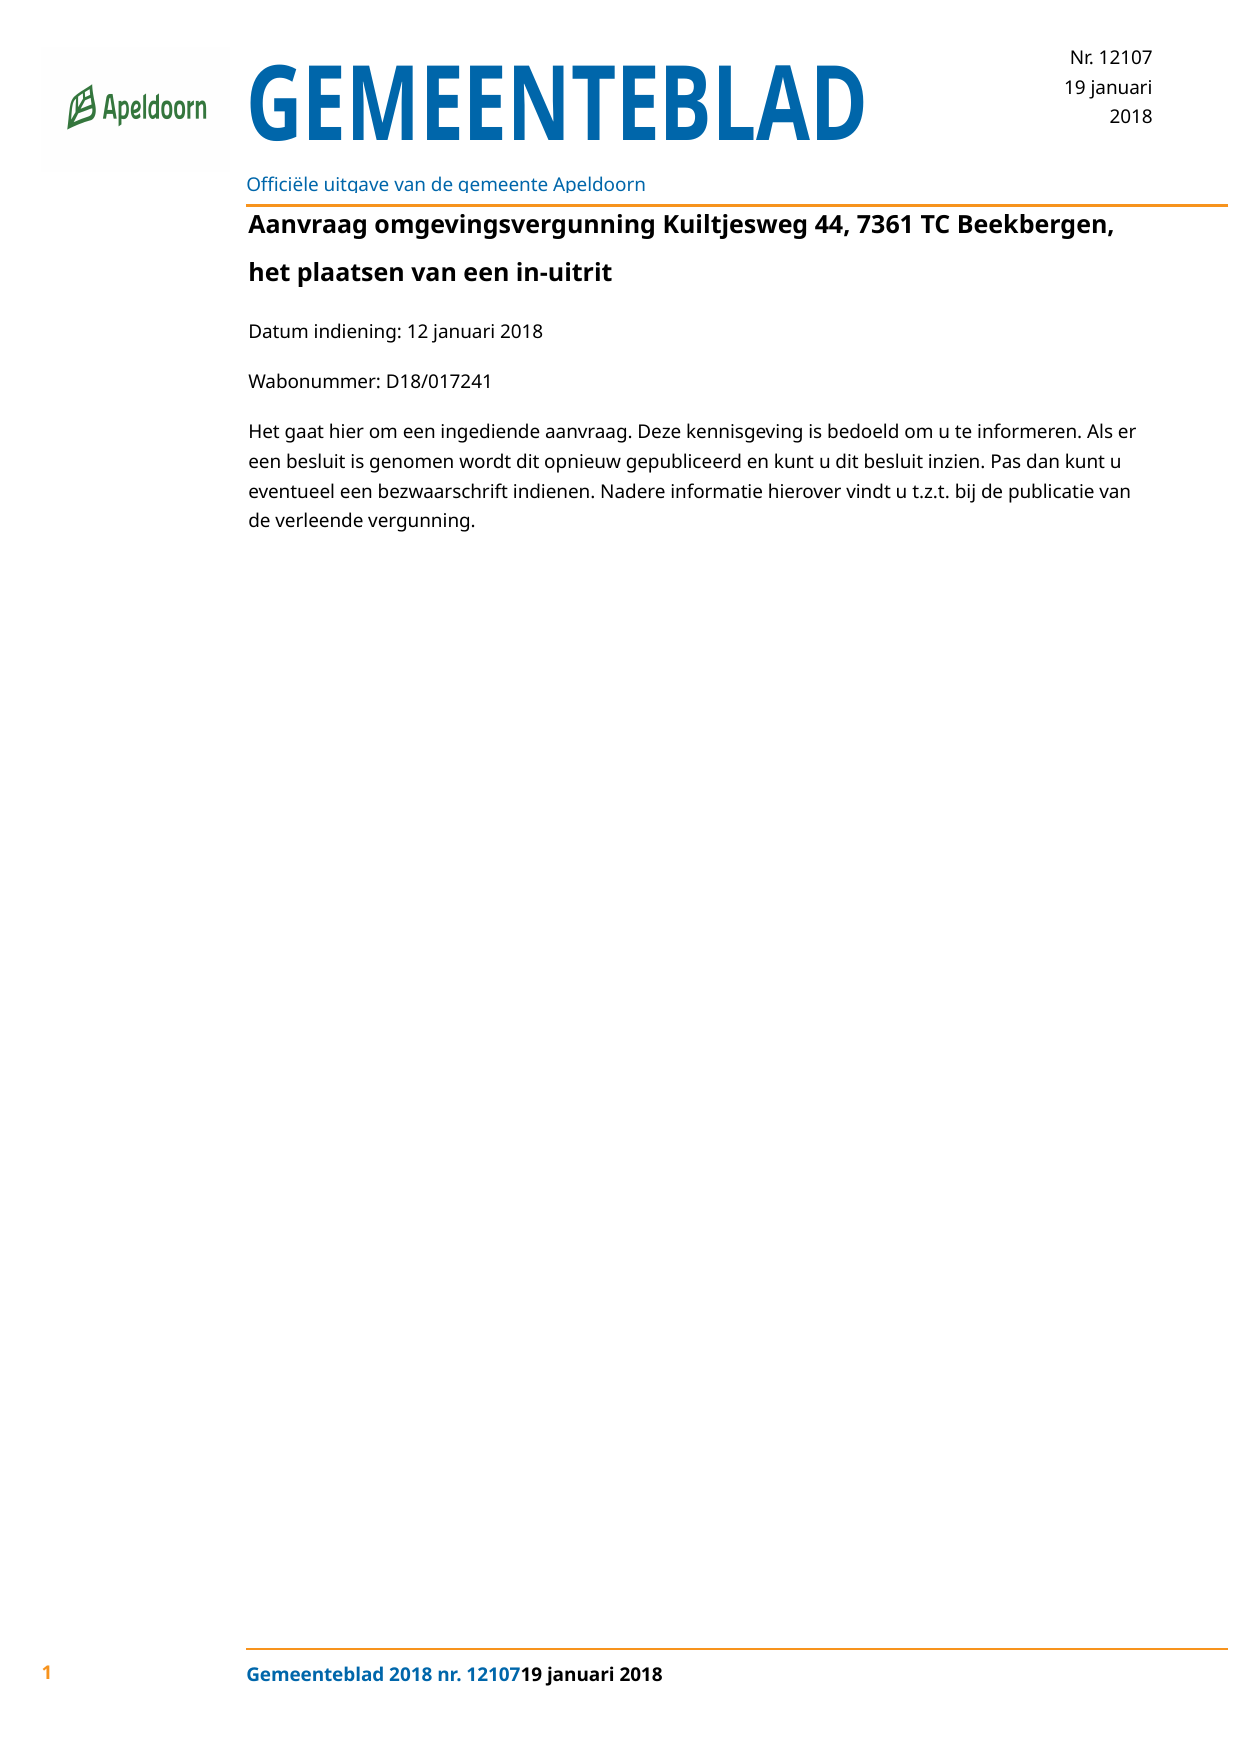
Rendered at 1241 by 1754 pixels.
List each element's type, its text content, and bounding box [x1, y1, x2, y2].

text Datum indiening: 12 januari 2018 [248, 318, 1152, 344]
text Aanvraag omgevingsvergunning Kuiltjesweg 44, 7361 TC Beekbergen, het plaatsen van een in-uitrit [248, 207, 1152, 288]
text Wabonummer: D18/017241 [248, 368, 1152, 394]
text Het gaat hier om een ingediende aanvraag. Deze kennisgeving is bedoeld om u te informeren. Als er een besluit is genomen wordt dit opnieuw gepubliceerd en kunt u dit besluit inzien. Pas dan kunt u eventueel een bezwaarschrift indienen. Nadere informatie hierover vindt u t.z.t. bij de publicatie van de verleende vergunning. [248, 419, 1152, 533]
picture [41, 47, 231, 172]
